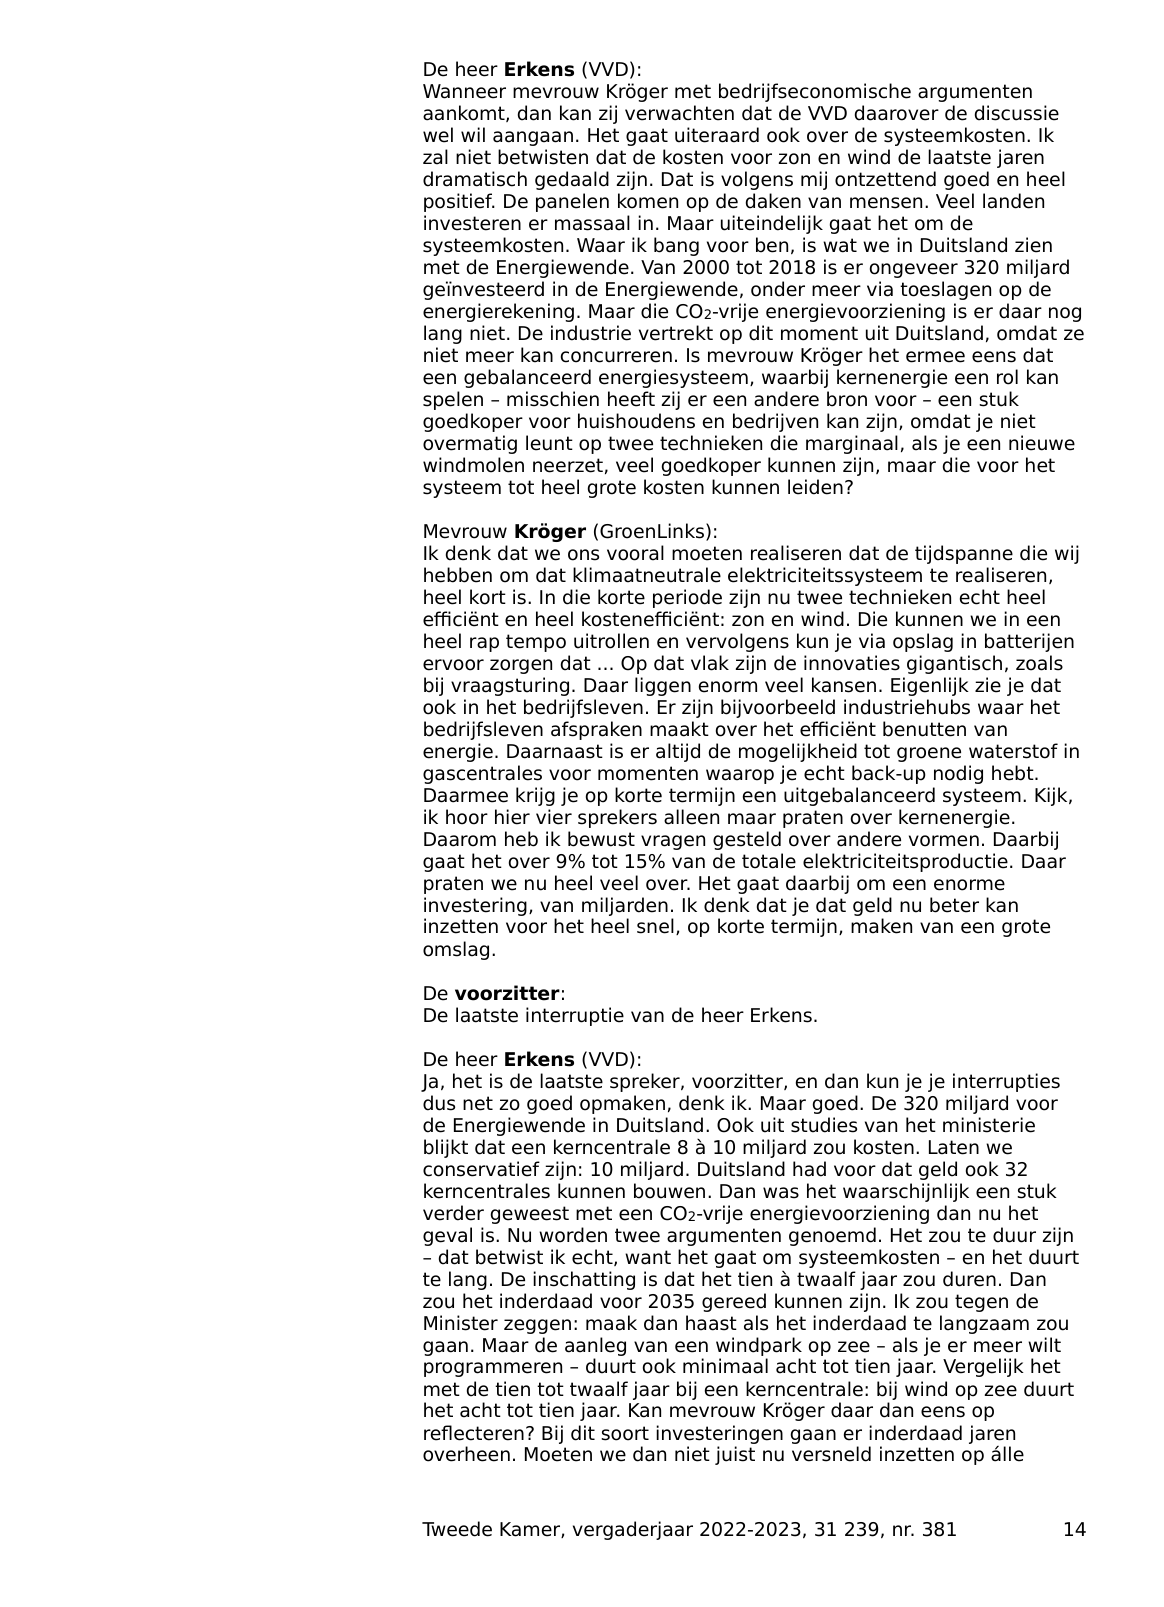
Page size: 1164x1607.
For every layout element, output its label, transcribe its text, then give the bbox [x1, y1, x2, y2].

text Wanneer mevrouw Kröger met bedrijfseconomische argumenten aankomt, dan kan zij verwachten dat de VVD daarover de discussie wel wil aangaan. Het gaat uiteraard ook over de systeemkosten. Ik zal niet betwisten dat de kosten voor zon en wind de laatste jaren dramatisch gedaald zijn. Dat is volgens mij ontzettend goed en heel positief. De panelen komen op de daken van mensen. Veel landen investeren er massaal in. Maar uiteindelijk gaat het om de systeemkosten. Waar ik bang voor ben, is wat we in Duitsland zien met de Energiewende. Van 2000 tot 2018 is er ongeveer 320 miljard geïnvesteerd in de Energiewende, onder meer via toeslagen op de energierekening. Maar die CO2-vrije energievoorziening is er daar nog lang niet. De industrie vertrekt op dit moment uit Duitsland, omdat ze niet meer kan concurreren. Is mevrouw Kröger het ermee eens dat een gebalanceerd energiesysteem, waarbij kernenergie een rol kan spelen – misschien heeft zij er een andere bron voor – een stuk goedkoper voor huishoudens en bedrijven kan zijn, omdat je niet overmatig leunt op twee technieken die marginaal, als je een nieuwe windmolen neerzet, veel goedkoper kunnen zijn, maar die voor het systeem tot heel grote kosten kunnen leiden? [422, 81, 1087, 499]
text De laatste interruptie van de heer Erkens. [422, 1004, 1087, 1027]
text Ja, het is de laatste spreker, voorzitter, en dan kun je je interrupties dus net zo goed opmaken, denk ik. Maar goed. De 320 miljard voor de Energiewende in Duitsland. Ook uit studies van het ministerie blijkt dat een kerncentrale 8 à 10 miljard zou kosten. Laten we conservatief zijn: 10 miljard. Duitsland had voor dat geld ook 32 kerncentrales kunnen bouwen. Dan was het waarschijnlijk een stuk verder geweest met een CO2-vrije energievoorziening dan nu het geval is. Nu worden twee argumenten genoemd. Het zou te duur zijn – dat betwist ik echt, want het gaat om systeemkosten – en het duurt te lang. De inschatting is dat het tien à twaalf jaar zou duren. Dan zou het inderdaad voor 2035 gereed kunnen zijn. Ik zou tegen de Minister zeggen: maak dan haast als het inderdaad te langzaam zou gaan. Maar de aanleg van een windpark op zee – als je er meer wilt programmeren – duurt ook minimaal acht tot tien jaar. Vergelijk het met de tien tot twaalf jaar bij een kerncentrale: bij wind op zee duurt het acht tot tien jaar. Kan mevrouw Kröger daar dan eens op reflecteren? Bij dit soort investeringen gaan er inderdaad jaren overheen. Moeten we dan niet juist nu versneld inzetten op álle [422, 1071, 1087, 1466]
text Mevrouw Kröger (GroenLinks): [422, 521, 1087, 543]
text De heer Erkens (VVD): [422, 1049, 1087, 1071]
text De voorzitter: [422, 983, 1087, 1004]
text De heer Erkens (VVD): [422, 59, 1087, 81]
text Ik denk dat we ons vooral moeten realiseren dat de tijdspanne die wij hebben om dat klimaatneutrale elektriciteitssysteem te realiseren, heel kort is. In die korte periode zijn nu twee technieken echt heel efficiënt en heel kostenefficiënt: zon en wind. Die kunnen we in een heel rap tempo uitrollen en vervolgens kun je via opslag in batterijen ervoor zorgen dat ... Op dat vlak zijn de innovaties gigantisch, zoals bij vraagsturing. Daar liggen enorm veel kansen. Eigenlijk zie je dat ook in het bedrijfsleven. Er zijn bijvoorbeeld industriehubs waar het bedrijfsleven afspraken maakt over het efficiënt benutten van energie. Daarnaast is er altijd de mogelijkheid tot groene waterstof in gascentrales voor momenten waarop je echt back-up nodig hebt. Daarmee krijg je op korte termijn een uitgebalanceerd systeem. Kijk, ik hoor hier vier sprekers alleen maar praten over kernenergie. Daarom heb ik bewust vragen gesteld over andere vormen. Daarbij gaat het over 9% tot 15% van de totale elektriciteitsproductie. Daar praten we nu heel veel over. Het gaat daarbij om een enorme investering, van miljarden. Ik denk dat je dat geld nu beter kan inzetten voor het heel snel, op korte termijn, maken van een grote omslag. [422, 543, 1087, 960]
